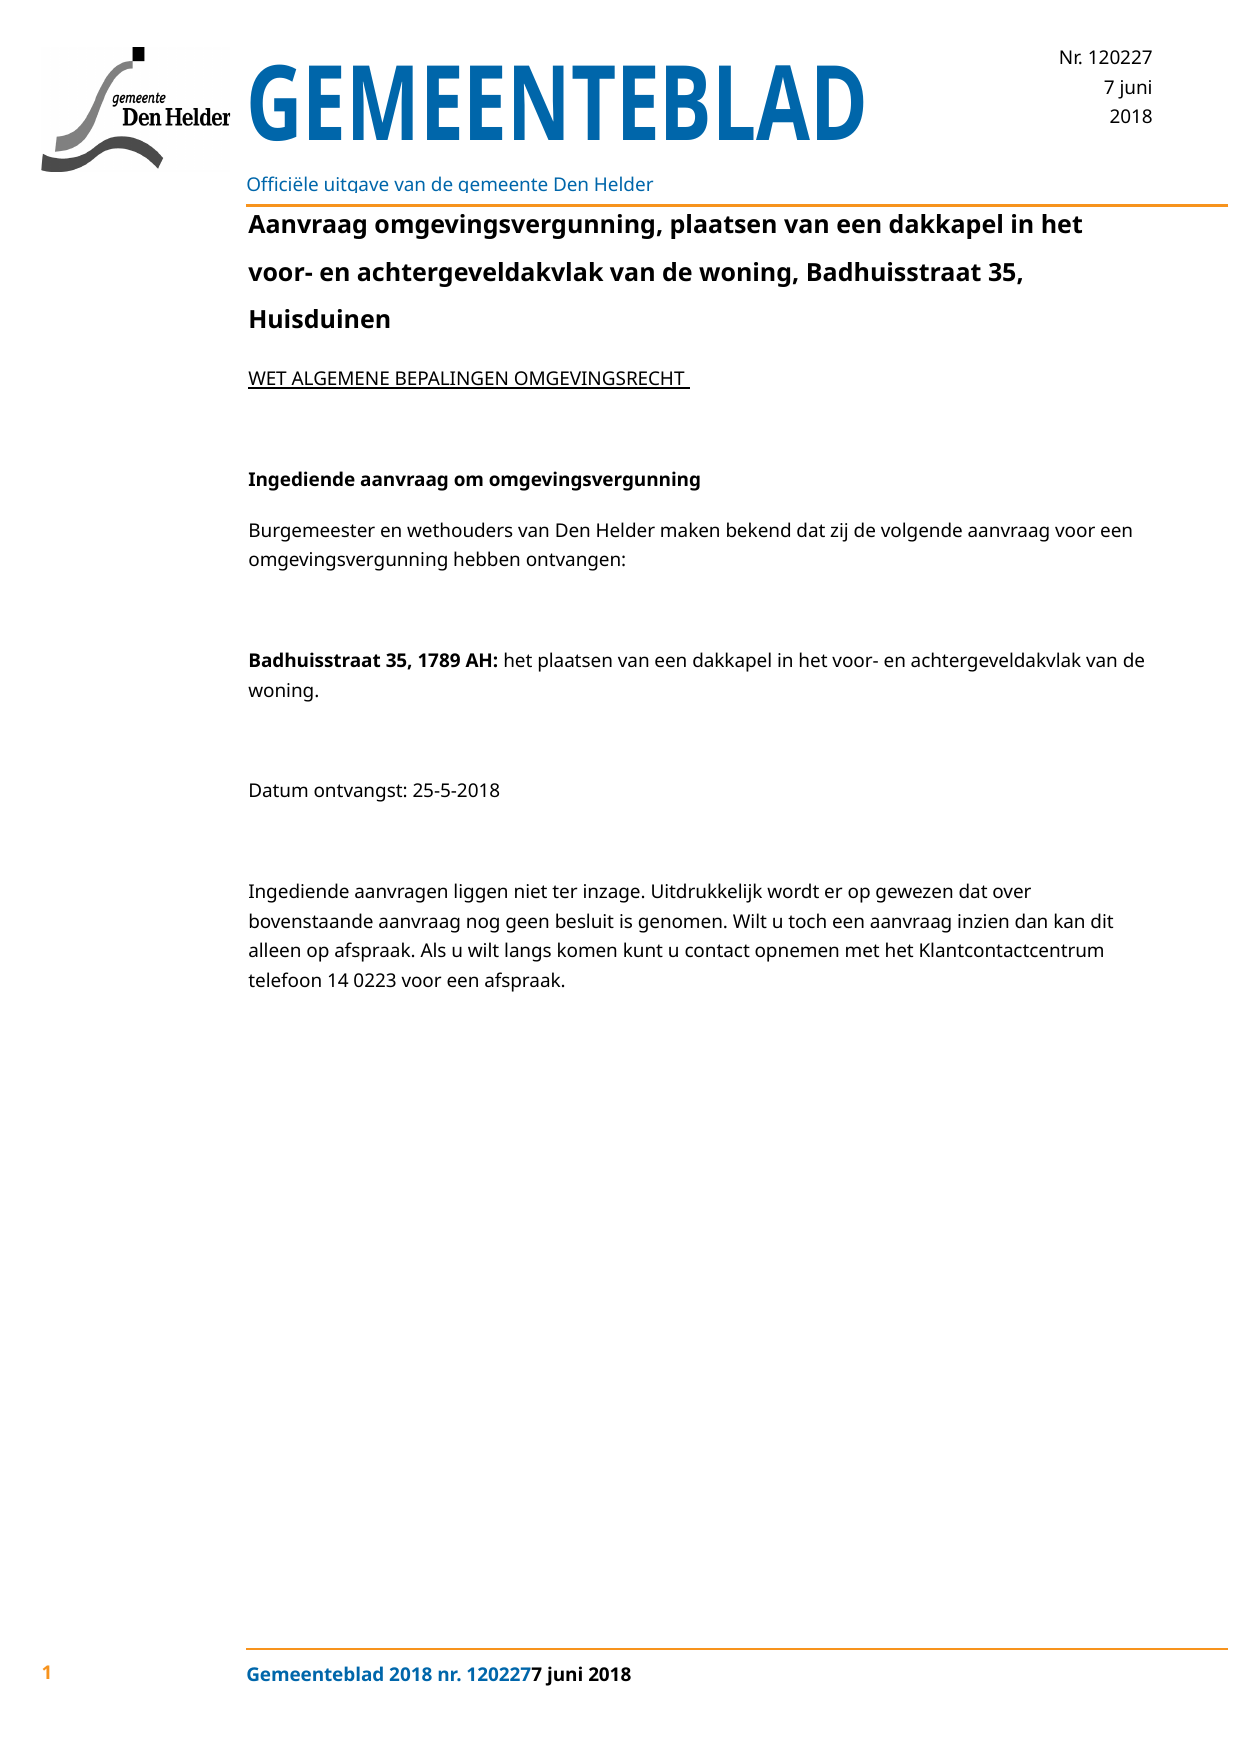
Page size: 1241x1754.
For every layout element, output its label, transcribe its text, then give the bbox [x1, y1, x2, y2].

picture [41, 47, 231, 172]
text WET ALGEMENE BEPALINGEN OMGEVINGSRECHT [248, 366, 1152, 391]
text Ingediende aanvragen liggen niet ter inzage. Uitdrukkelijk wordt er op gewezen dat over bovenstaande aanvraag nog geen besluit is genomen. Wilt u toch een aanvraag inzien dan kan dit alleen op afspraak. Als u wilt langs komen kunt u contact opnemen met het Klantcontactcentrum telefoon 14 0223 voor een afspraak. [248, 878, 1152, 993]
text Ingediende aanvraag om omgevingsvergunning [248, 466, 1152, 492]
text Burgemeester en wethouders van Den Helder maken bekend dat zij de volgende aanvraag voor een omgevingsvergunning hebben ontvangen: [248, 517, 1152, 572]
text Badhuisstraat 35, 1789 AH: het plaatsen van een dakkapel in het voor- en achtergeveldakvlak van de woning. [248, 647, 1152, 702]
text Datum ontvangst: 25-5-2018 [248, 778, 1152, 803]
text Aanvraag omgevingsvergunning, plaatsen van een dakkapel in het voor- en achtergeveldakvlak van de woning, Badhuisstraat 35, Huisduinen [248, 207, 1152, 336]
